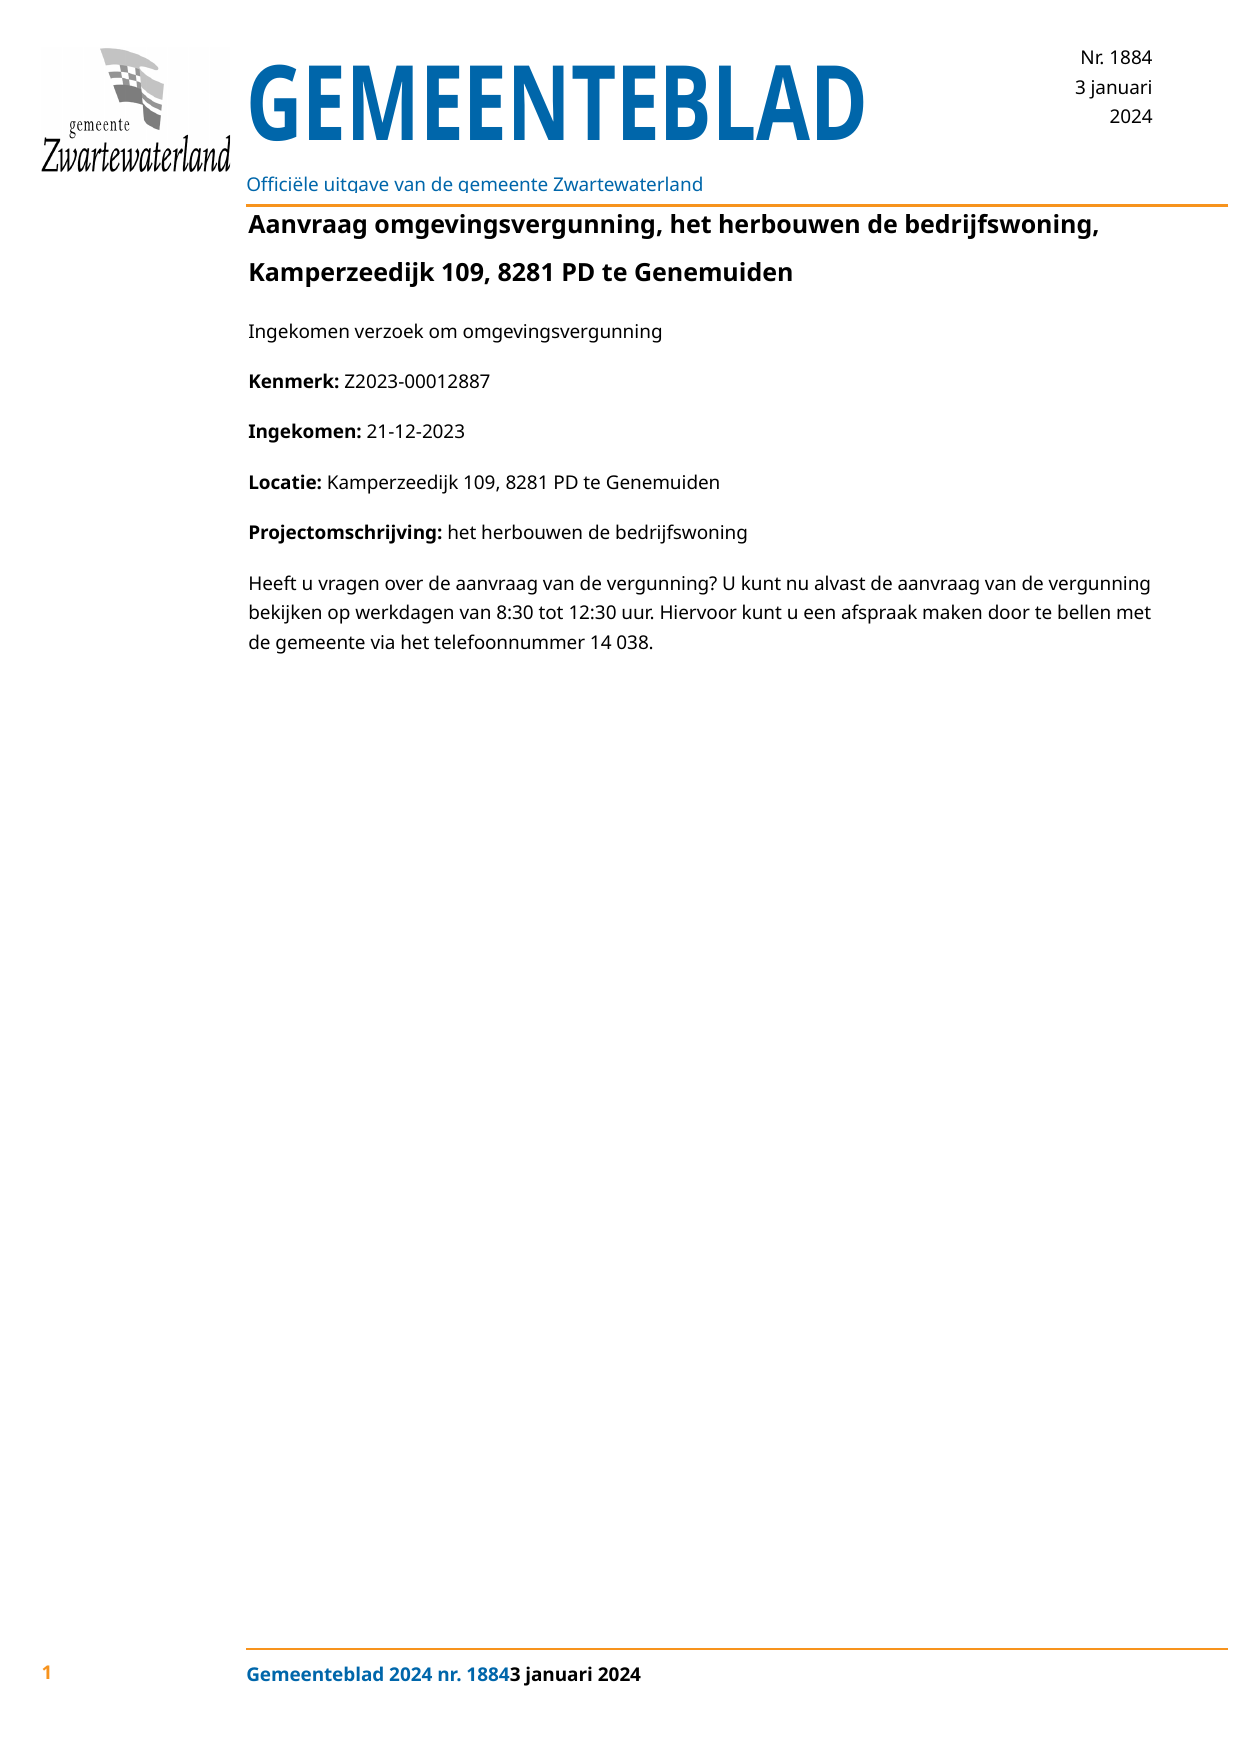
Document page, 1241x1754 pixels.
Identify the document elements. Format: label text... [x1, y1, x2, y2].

text Locatie: Kamperzeedijk 109, 8281 PD te Genemuiden [248, 469, 1152, 495]
text Heeft u vragen over de aanvraag van de vergunning? U kunt nu alvast de aanvraag van de vergunning bekijken op werkdagen van 8:30 tot 12:30 uur. Hiervoor kunt u een afspraak maken door te bellen met de gemeente via het telefoonnummer 14 038. [248, 570, 1152, 655]
text Projectomschrijving: het herbouwen de bedrijfswoning [248, 519, 1152, 545]
text Aanvraag omgevingsvergunning, het herbouwen de bedrijfswoning, Kamperzeedijk 109, 8281 PD te Genemuiden [248, 207, 1152, 288]
text Kenmerk: Z2023-00012887 [248, 368, 1152, 394]
picture [41, 47, 231, 172]
text Ingekomen verzoek om omgevingsvergunning [248, 318, 1152, 344]
text Ingekomen: 21-12-2023 [248, 419, 1152, 444]
